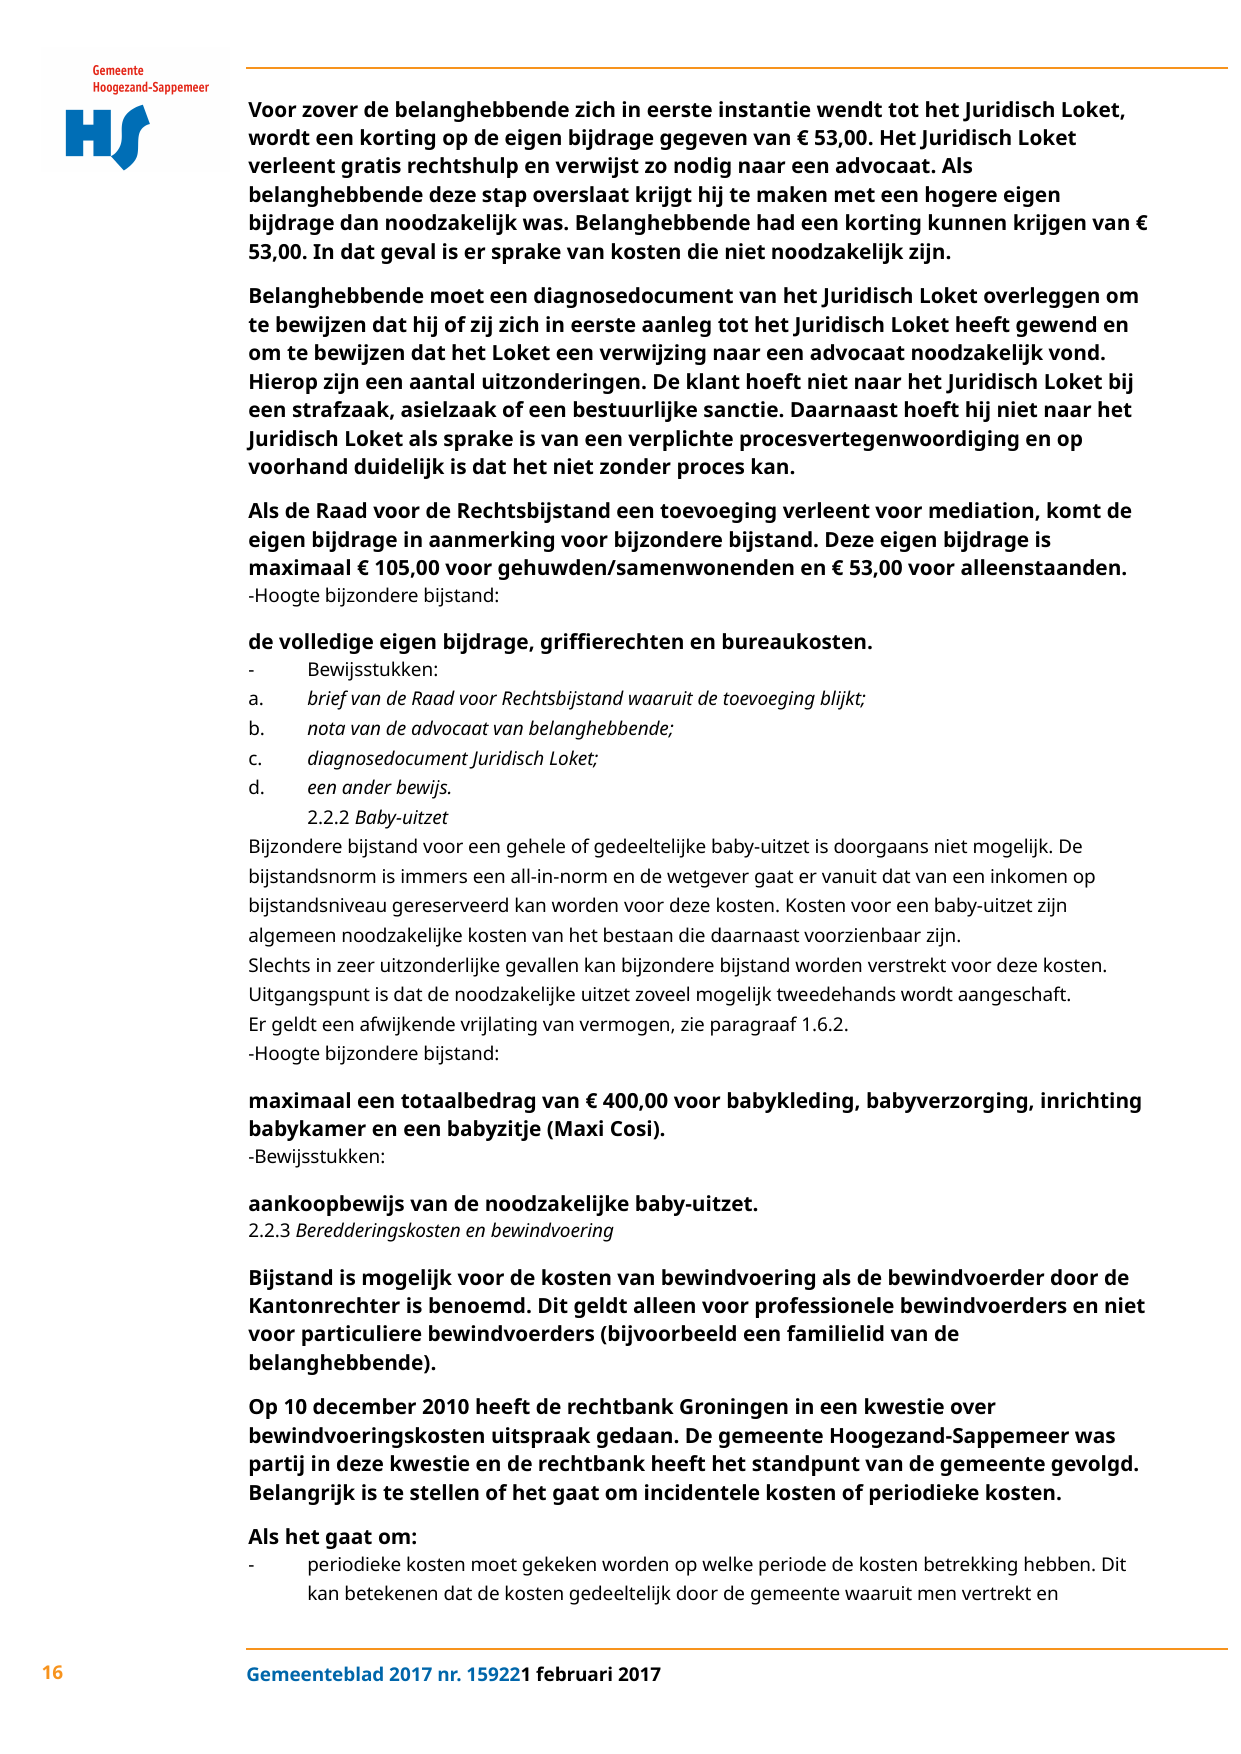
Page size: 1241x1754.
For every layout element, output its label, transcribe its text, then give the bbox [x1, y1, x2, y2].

list Bewijsstukken: [248, 656, 1152, 682]
text -Hoogte bijzondere bijstand: [248, 582, 1152, 608]
text Op 10 december 2010 heeft de rechtbank Groningen in een kwestie over bewindvoeringskosten uitspraak gedaan. De gemeente Hoogezand-Sappemeer was partij in deze kwestie en de rechtbank heeft het standpunt van de gemeente gevolgd. Belangrijk is te stellen of het gaat om incidentele kosten of periodieke kosten. [248, 1392, 1152, 1506]
text aankoopbewijs van de noodzakelijke baby-uitzet. [248, 1189, 1152, 1217]
text Belanghebbende moet een diagnosedocument van het Juridisch Loket overleggen om te bewijzen dat hij of zij zich in eerste aanleg tot het Juridisch Loket heeft gewend en om te bewijzen dat het Loket een verwijzing naar een advocaat noodzakelijk vond. Hierop zijn een aantal uitzonderingen. De klant hoeft niet naar het Juridisch Loket bij een strafzaak, asielzaak of een bestuurlijke sanctie. Daarnaast hoeft hij niet naar het Juridisch Loket als sprake is van een verplichte procesvertegenwoordiging en op voorhand duidelijk is dat het niet zonder proces kan. [248, 281, 1152, 481]
text -Hoogte bijzondere bijstand: [248, 1041, 1152, 1066]
list brief van de Raad voor Rechtsbijstand waaruit de toevoeging blijkt; [248, 686, 1152, 711]
text Er geldt een afwijkende vrijlating van vermogen, zie paragraaf 1.6.2. [248, 1011, 1152, 1037]
text Slechts in zeer uitzonderlijke gevallen kan bijzondere bijstand worden verstrekt voor deze kosten. Uitgangspunt is dat de noodzakelijke uitzet zoveel mogelijk tweedehands wordt aangeschaft. [248, 952, 1152, 1007]
text Bijstand is mogelijk voor de kosten van bewindvoering als de bewindvoerder door de Kantonrechter is benoemd. Dit geldt alleen voor professionele bewindvoerders en niet voor particuliere bewindvoerders (bijvoorbeeld een familielid van de belanghebbende). [248, 1263, 1152, 1376]
list diagnosedocument Juridisch Loket; [248, 745, 1152, 770]
list een ander bewijs. [248, 774, 1152, 800]
text Voor zover de belanghebbende zich in eerste instantie wendt tot het Juridisch Loket, wordt een korting op de eigen bijdrage gegeven van € 53,00. Het Juridisch Loket verleent gratis rechtshulp en verwijst zo nodig naar een advocaat. Als belanghebbende deze stap overslaat krijgt hij te maken met een hogere eigen bijdrage dan noodzakelijk was. Belanghebbende had een korting kunnen krijgen van € 53,00. In dat geval is er sprake van kosten die niet noodzakelijk zijn. [248, 95, 1152, 265]
text Bijzondere bijstand voor een gehele of gedeeltelijke baby-uitzet is doorgaans niet mogelijk. De bijstandsnorm is immers een all-in-norm en de wetgever gaat er vanuit dat van een inkomen op bijstandsniveau gereserveerd kan worden voor deze kosten. Kosten voor een baby-uitzet zijn algemeen noodzakelijke kosten van het bestaan die daarnaast voorzienbaar zijn. [248, 833, 1152, 948]
picture [41, 47, 231, 172]
text maximaal een totaalbedrag van € 400,00 voor babykleding, babyverzorging, inrichting babykamer en een babyzitje (Maxi Cosi). [248, 1086, 1152, 1143]
list periodieke kosten moet gekeken worden op welke periode de kosten betrekking hebben. Dit kan betekenen dat de kosten gedeeltelijk door de gemeente waaruit men vertrekt en [248, 1551, 1152, 1606]
text Als het gaat om: [248, 1522, 1152, 1551]
list 2.2.2 Baby-uitzet [248, 804, 1152, 829]
list nota van de advocaat van belanghebbende; [248, 715, 1152, 741]
text -Bewijsstukken: [248, 1143, 1152, 1169]
text 2.2.3 Beredderingskosten en bewindvoering [248, 1217, 1152, 1243]
text Als de Raad voor de Rechtsbijstand een toevoeging verleent voor mediation, komt de eigen bijdrage in aanmerking voor bijzondere bijstand. Deze eigen bijdrage is maximaal € 105,00 voor gehuwden/samenwonenden en € 53,00 voor alleenstaanden. [248, 497, 1152, 582]
text de volledige eigen bijdrage, griffierechten en bureaukosten. [248, 627, 1152, 656]
